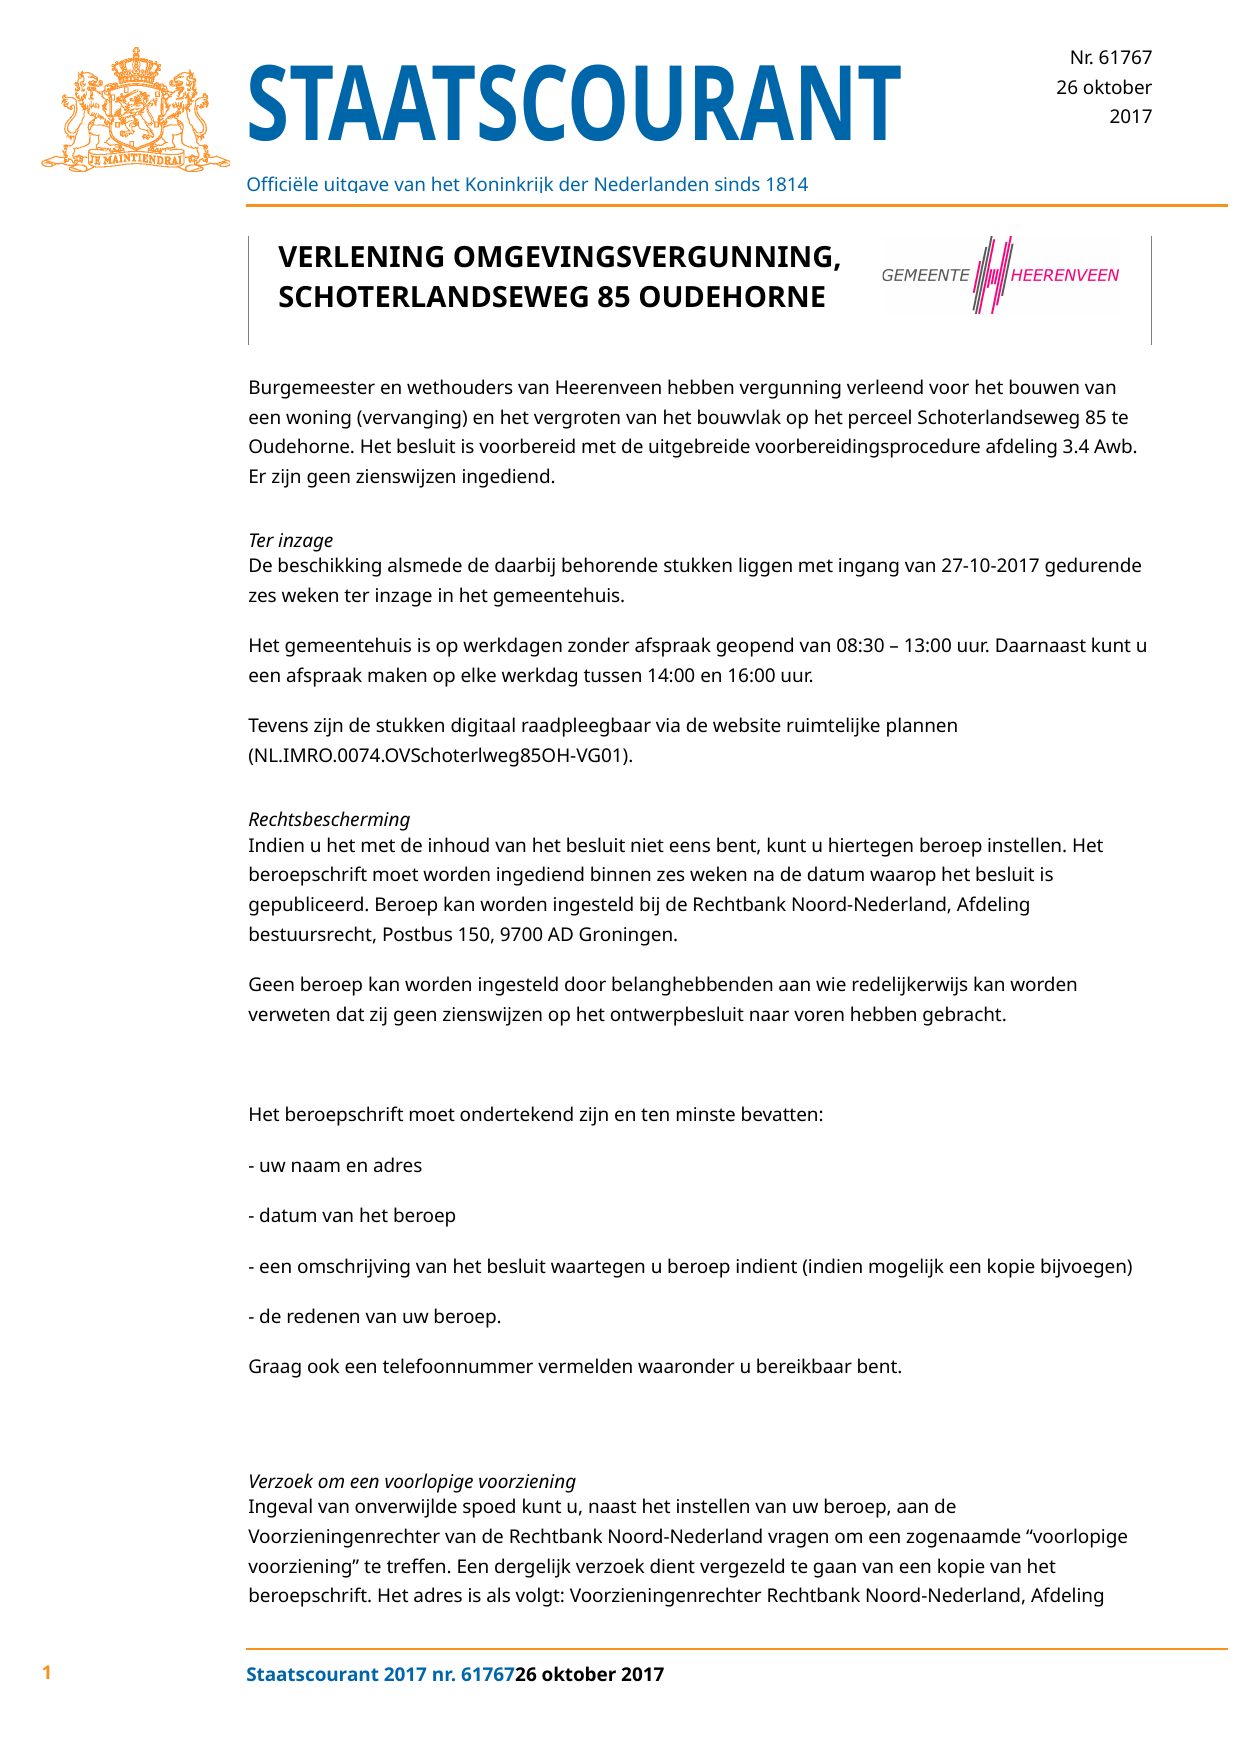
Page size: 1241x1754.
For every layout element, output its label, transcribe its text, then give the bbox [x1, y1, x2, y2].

text Burgemeester en wethouders van Heerenveen hebben vergunning verleend voor het bouwen van een woning (vervanging) en het vergroten van het bouwvlak op het perceel Schoterlandseweg 85 te Oudehorne. Het besluit is voorbereid met de uitgebreide voorbereidingsprocedure afdeling 3.4 Awb. Er zijn geen zienswijzen ingediend. [248, 374, 1152, 489]
table_header [850, 236, 1151, 345]
text Het gemeentehuis is op werkdagen zonder afspraak geopend van 08:30 – 13:00 uur. Daarnaast kunt u een afspraak maken op elke werkdag tussen 14:00 en 16:00 uur. [248, 633, 1152, 688]
text Ter inzage [248, 527, 1152, 553]
text Ingeval van onverwijlde spoed kunt u, naast het instellen van uw beroep, aan de Voorzieningenrechter van de Rechtbank Noord-Nederland vragen om een zogenaamde “voorlopige voorziening” te treffen. Een dergelijk verzoek dient vergezeld te gaan van een kopie van het beroepschrift. Het adres is als volgt: Voorzieningenrechter Rechtbank Noord-Nederland, Afdeling [248, 1494, 1152, 1608]
text - een omschrijving van het besluit waartegen u beroep indient (indien mogelijk een kopie bijvoegen) [248, 1253, 1152, 1278]
picture [41, 47, 231, 172]
text Graag ook een telefoonnummer vermelden waaronder u bereikbaar bent. [248, 1354, 1152, 1379]
text Tevens zijn de stukken digitaal raadpleegbaar via de website ruimtelijke plannen (NL.IMRO.0074.OVSchoterlweg85OH-VG01). [248, 713, 1152, 768]
text Rechtsbescherming [248, 806, 1152, 832]
text Geen beroep kan worden ingesteld door belanghebbenden aan wie redelijkerwijs kan worden verweten dat zij geen zienswijzen op het ontwerpbesluit naar voren hebben gebracht. [248, 971, 1152, 1026]
text - uw naam en adres [248, 1152, 1152, 1178]
text Verzoek om een voorlopige voorziening [248, 1468, 1152, 1494]
text - datum van het beroep [248, 1202, 1152, 1228]
table_header VERLENING OMGEVINGSVERGUNNING, SCHOTERLANDSEWEG 85 OUDEHORNE [249, 236, 850, 345]
text De beschikking alsmede de daarbij behorende stukken liggen met ingang van 27-10-2017 gedurende zes weken ter inzage in het gemeentehuis. [248, 553, 1152, 608]
text - de redenen van uw beroep. [248, 1303, 1152, 1329]
text Het beroepschrift moet ondertekend zijn en ten minste bevatten: [248, 1102, 1152, 1127]
text Indien u het met de inhoud van het besluit niet eens bent, kunt u hiertegen beroep instellen. Het beroepschrift moet worden ingediend binnen zes weken na de datum waarop het besluit is gepubliceerd. Beroep kan worden ingesteld bij de Rechtbank Noord-Nederland, Afdeling bestuursrecht, Postbus 150, 9700 AD Groningen. [248, 832, 1152, 946]
picture [882, 236, 1119, 314]
